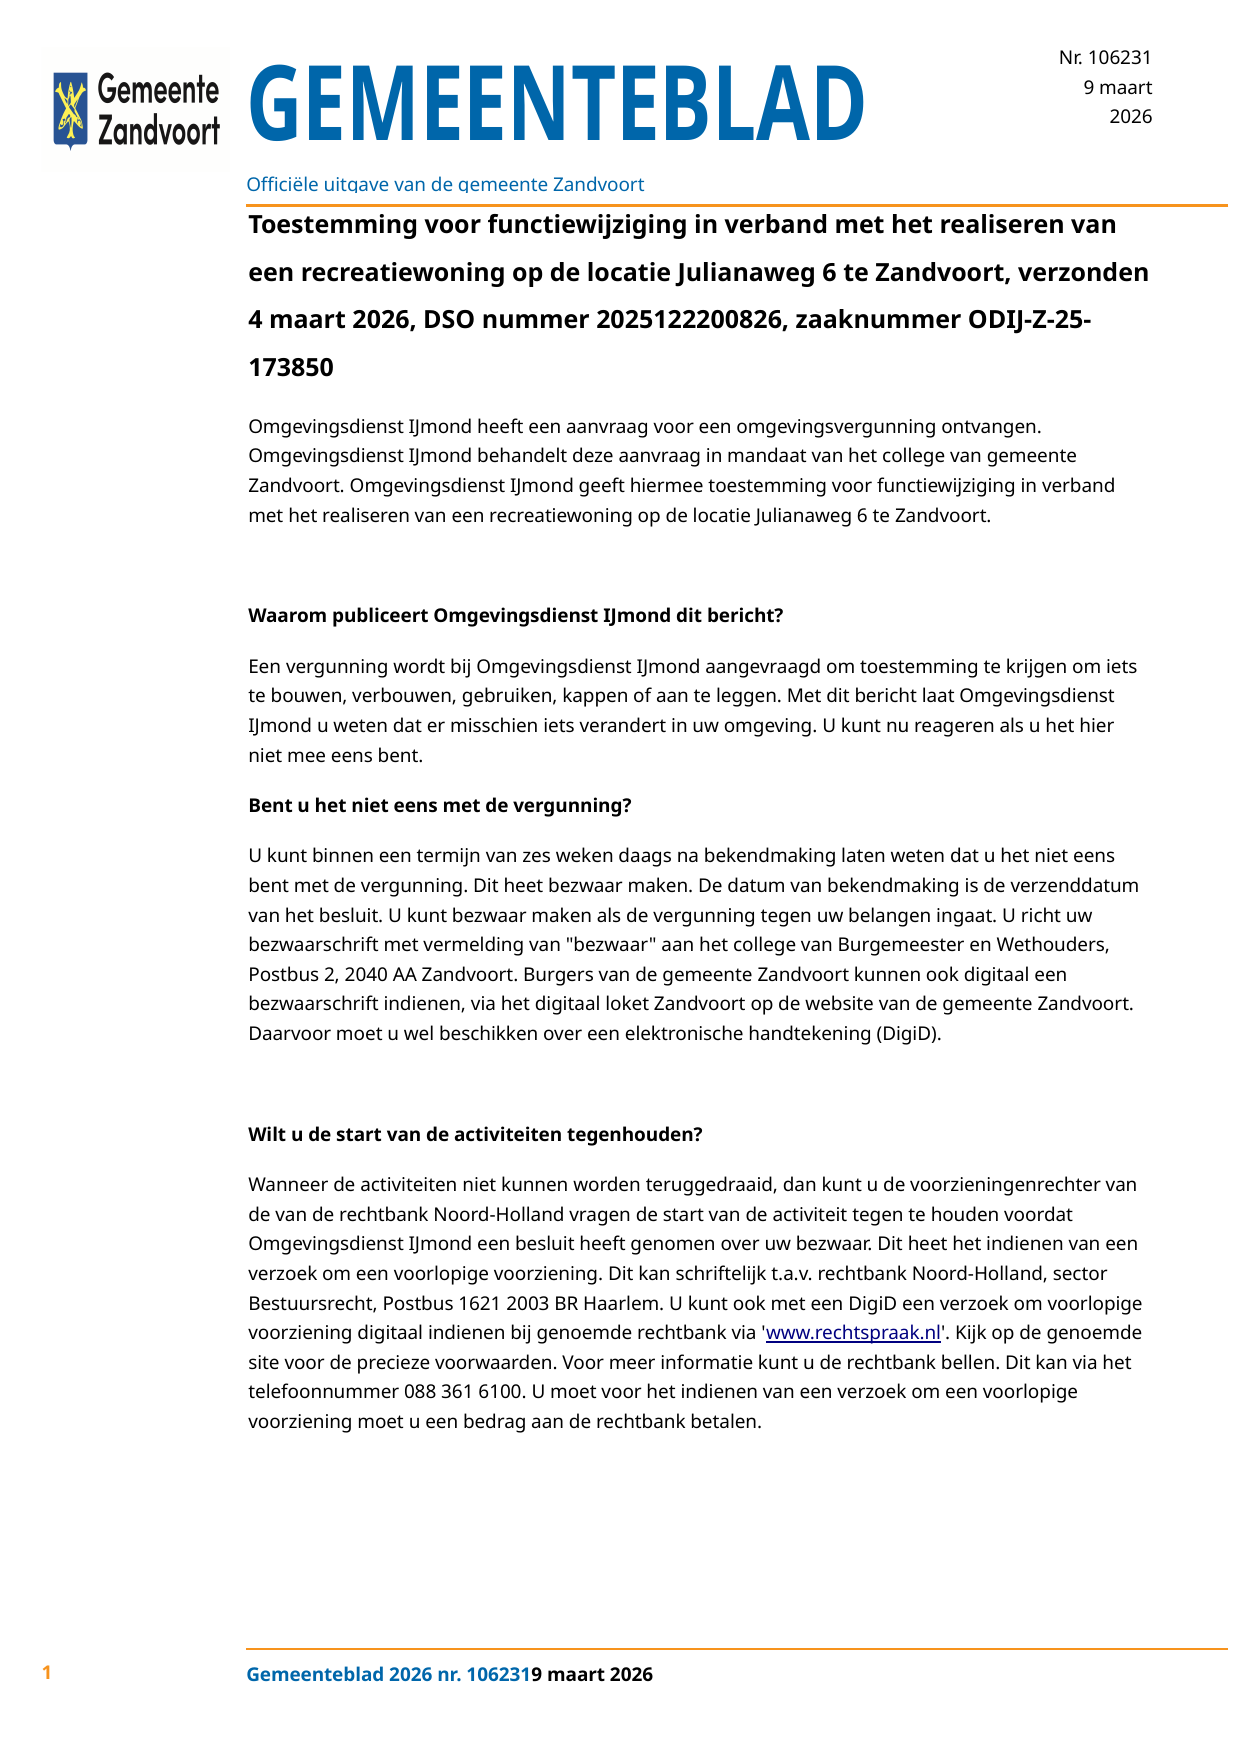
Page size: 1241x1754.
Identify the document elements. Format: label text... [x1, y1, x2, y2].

text Omgevingsdienst IJmond heeft een aanvraag voor een omgevingsvergunning ontvangen. Omgevingsdienst IJmond behandelt deze aanvraag in mandaat van het college van gemeente Zandvoort. Omgevingsdienst IJmond geeft hiermee toestemming voor functiewijziging in verband met het realiseren van een recreatiewoning op de locatie Julianaweg 6 te Zandvoort. [248, 413, 1152, 528]
text Wilt u de start van de activiteiten tegenhouden? [248, 1121, 1152, 1147]
text Een vergunning wordt bij Omgevingsdienst IJmond aangevraagd om toestemming te krijgen om iets te bouwen, verbouwen, gebruiken, kappen of aan te leggen. Met dit bericht laat Omgevingsdienst IJmond u weten dat er misschien iets verandert in uw omgeving. U kunt nu reageren als u het hier niet mee eens bent. [248, 653, 1152, 768]
text Wanneer de activiteiten niet kunnen worden teruggedraaid, dan kunt u de voorzieningenrechter van de van de rechtbank Noord-Holland vragen de start van de activiteit tegen te houden voordat Omgevingsdienst IJmond een besluit heeft genomen over uw bezwaar. Dit heet het indienen van een verzoek om een voorlopige voorziening. Dit kan schriftelijk t.a.v. rechtbank Noord-Holland, sector Bestuursrecht, Postbus 1621 2003 BR Haarlem. U kunt ook met een DigiD een verzoek om voorlopige voorziening digitaal indienen bij genoemde rechtbank via 'www.rechtspraak.nl'. Kijk op de genoemde site voor de precieze voorwaarden. Voor meer informatie kunt u de rechtbank bellen. Dit kan via het telefoonnummer 088 361 6100. U moet voor het indienen van een verzoek om een voorlopige voorziening moet u een bedrag aan de rechtbank betalen. [248, 1171, 1152, 1434]
text Bent u het niet eens met de vergunning? [248, 792, 1152, 818]
picture [41, 47, 231, 172]
text Waarom publiceert Omgevingsdienst IJmond dit bericht? [248, 603, 1152, 628]
text U kunt binnen een termijn van zes weken daags na bekendmaking laten weten dat u het niet eens bent met de vergunning. Dit heet bezwaar maken. De datum van bekendmaking is de verzenddatum van het besluit. U kunt bezwaar maken als de vergunning tegen uw belangen ingaat. U richt uw bezwaarschrift met vermelding van "bezwaar" aan het college van Burgemeester en Wethouders, Postbus 2, 2040 AA Zandvoort. Burgers van de gemeente Zandvoort kunnen ook digitaal een bezwaarschrift indienen, via het digitaal loket Zandvoort op de website van de gemeente Zandvoort. Daarvoor moet u wel beschikken over een elektronische handtekening (DigiD). [248, 843, 1152, 1046]
text Toestemming voor functiewijziging in verband met het realiseren van een recreatiewoning op de locatie Julianaweg 6 te Zandvoort, verzonden 4 maart 2026, DSO nummer 2025122200826, zaaknummer ODIJ-Z-25-173850 [248, 207, 1152, 384]
